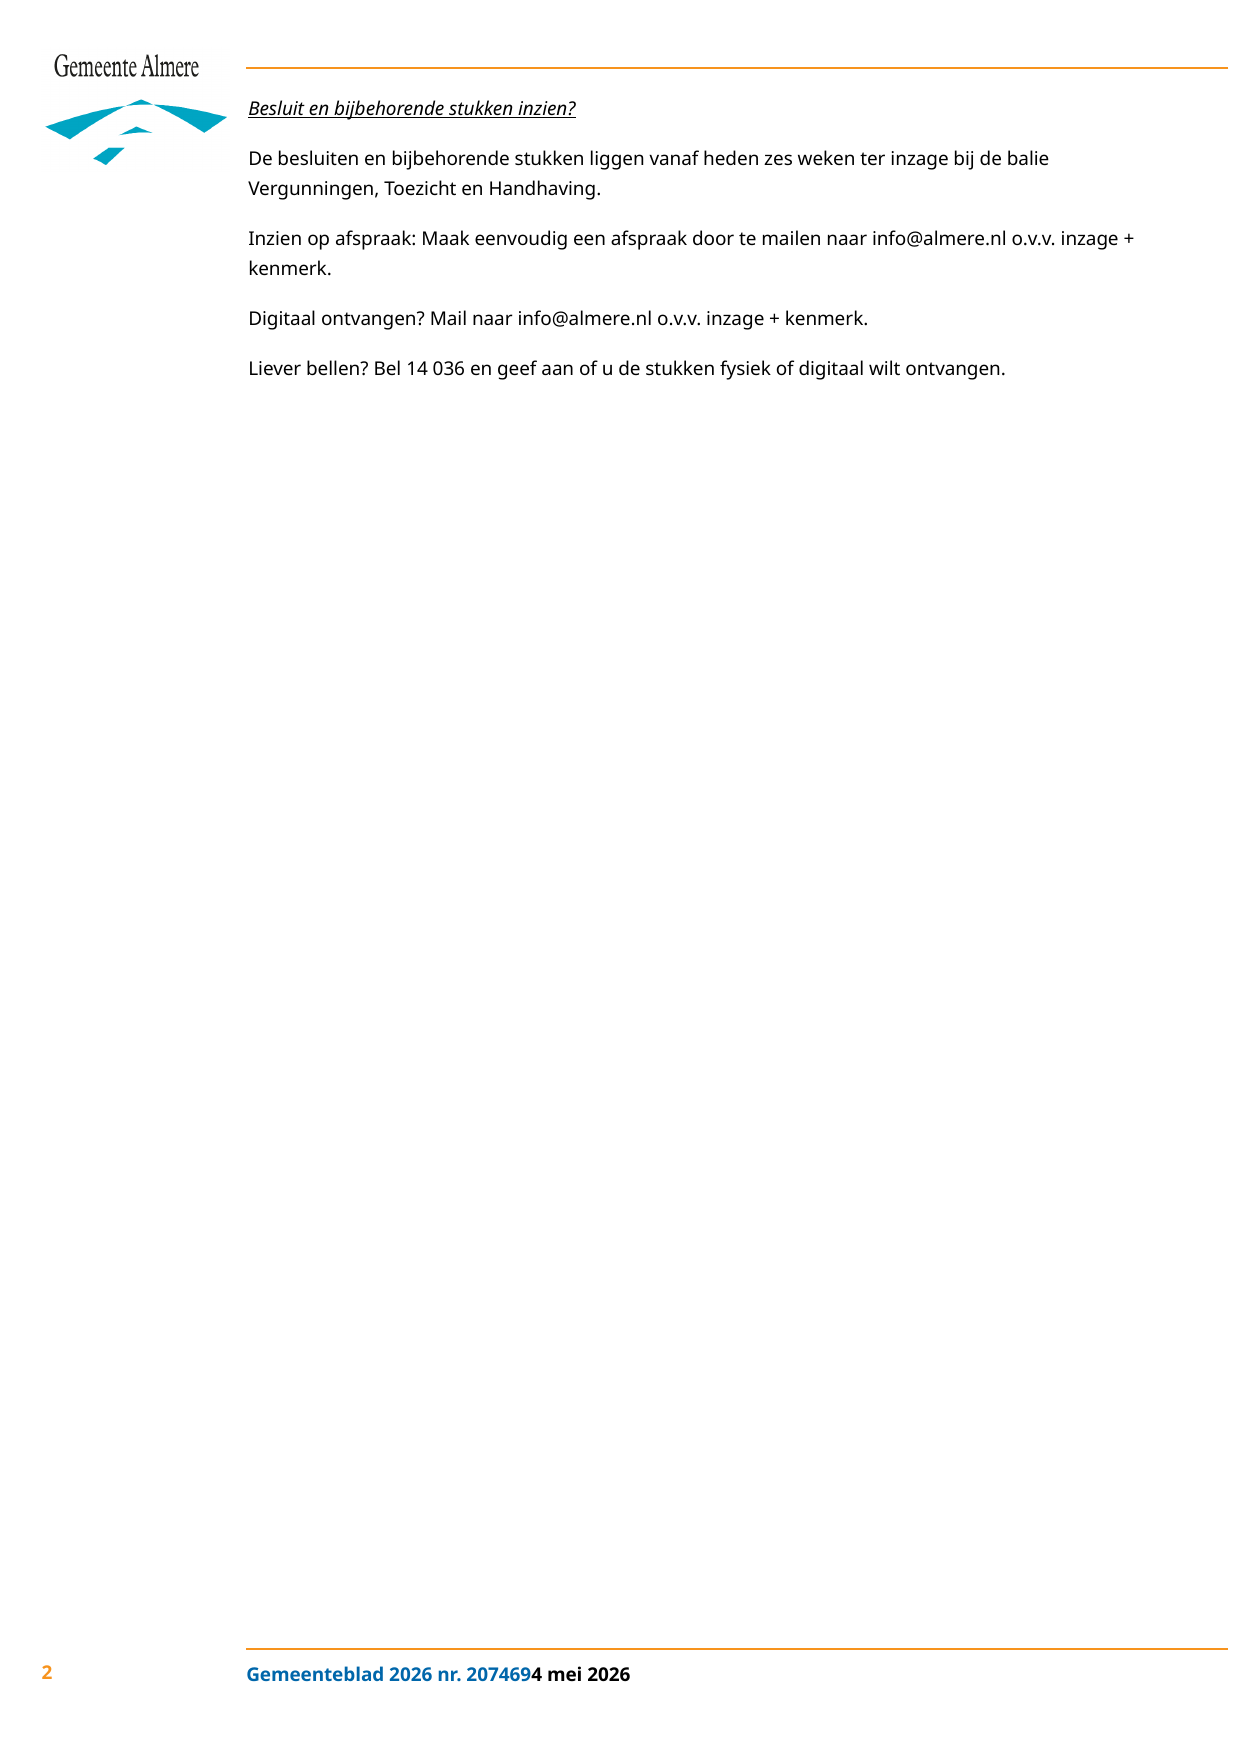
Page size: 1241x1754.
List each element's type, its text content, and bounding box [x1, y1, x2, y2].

text Digitaal ontvangen? Mail naar info@almere.nl o.v.v. inzage + kenmerk. [248, 305, 1152, 331]
text Besluit en bijbehorende stukken inzien? [248, 95, 1152, 121]
text Liever bellen? Bel 14 036 en geef aan of u de stukken fysiek of digitaal wilt ontvangen. [248, 356, 1152, 381]
text De besluiten en bijbehorende stukken liggen vanaf heden zes weken ter inzage bij de balie Vergunningen, Toezicht en Handhaving. [248, 145, 1152, 201]
text Inzien op afspraak: Maak eenvoudig een afspraak door te mailen naar info@almere.nl o.v.v. inzage + kenmerk. [248, 225, 1152, 281]
picture [41, 47, 231, 172]
